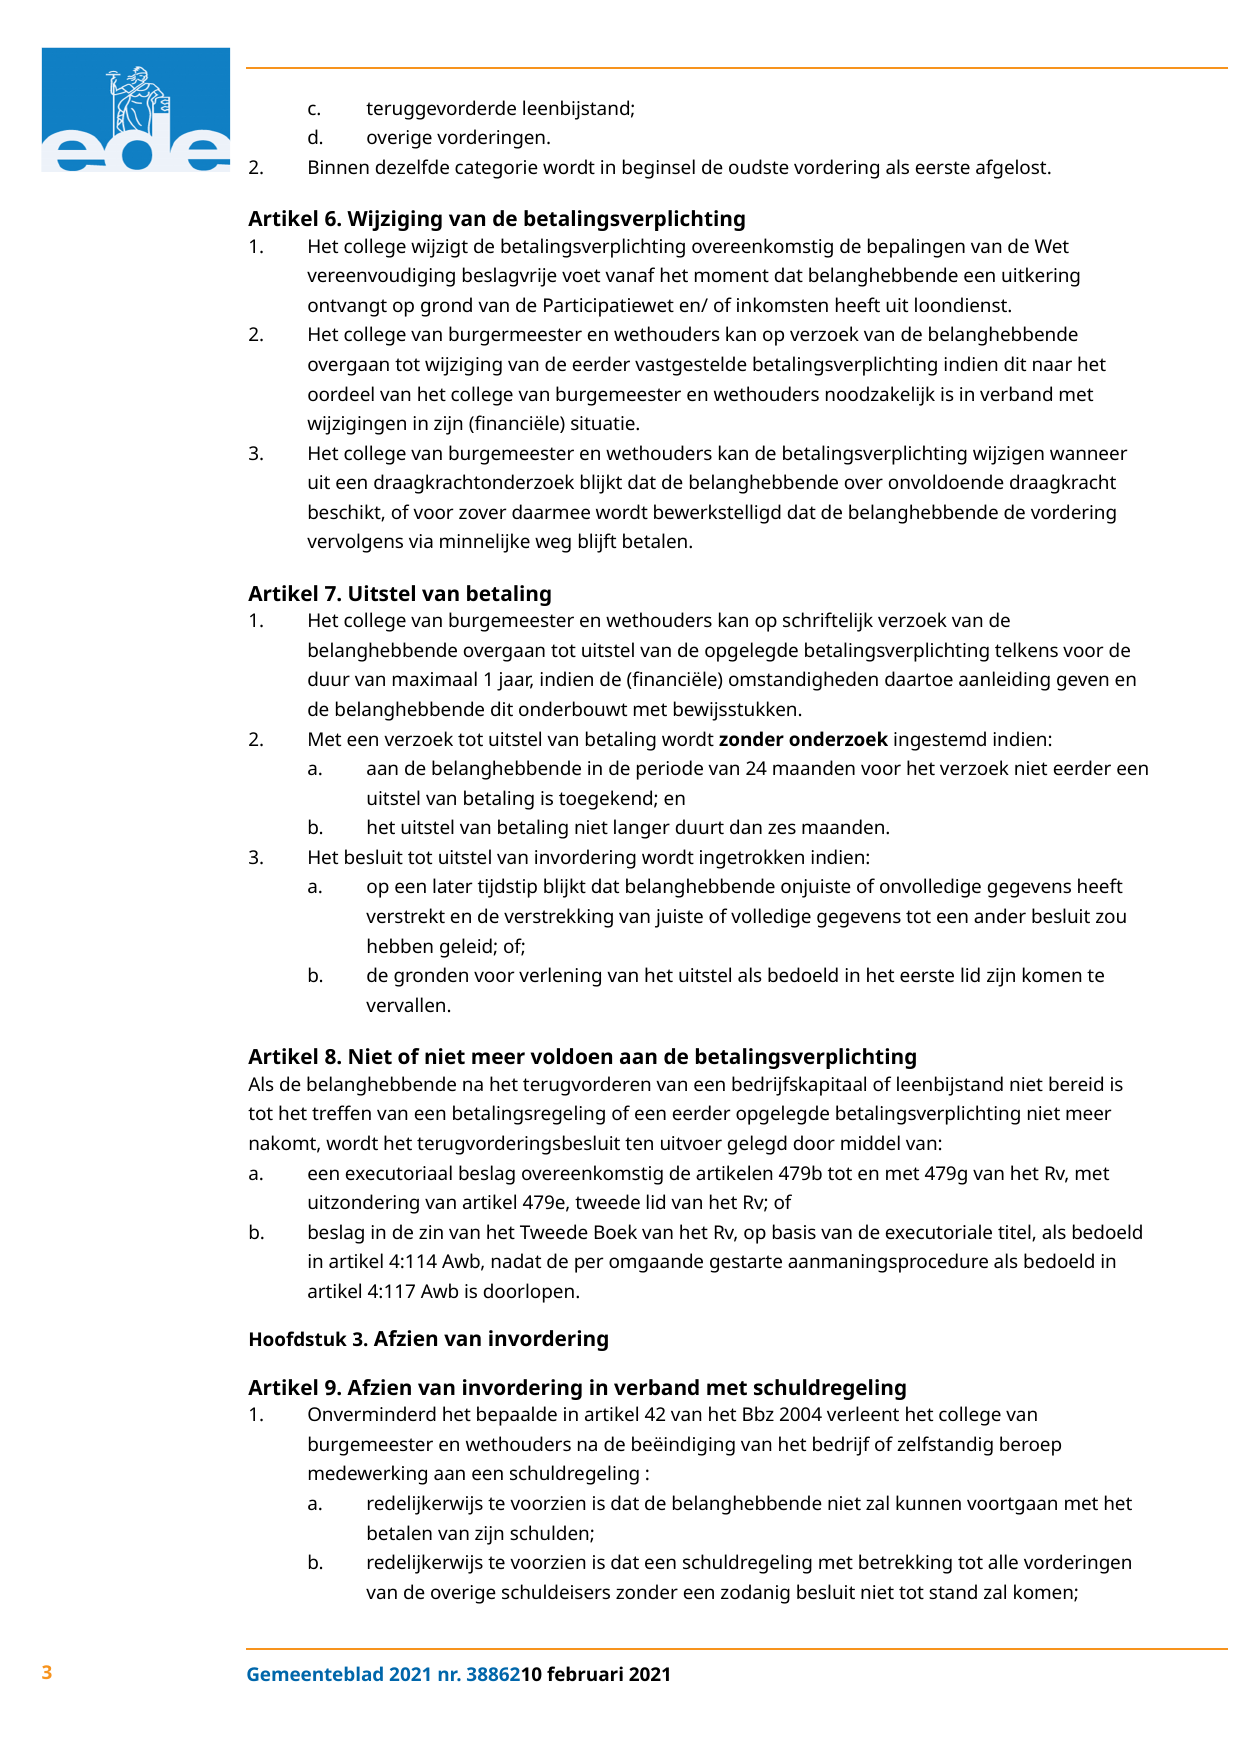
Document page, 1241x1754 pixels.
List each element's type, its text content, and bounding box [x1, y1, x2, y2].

text Artikel 8. Niet of niet meer voldoen aan de betalingsverplichting [248, 1042, 1152, 1071]
list de gronden voor verlening van het uitstel als bedoeld in het eerste lid zijn komen te vervallen. [307, 962, 1152, 1018]
list overige vorderingen. [307, 124, 1152, 150]
list op een later tijdstip blijkt dat belanghebbende onjuiste of onvolledige gegevens heeft verstrekt en de verstrekking van juiste of volledige gegevens tot een ander besluit zou hebben geleid; of; [307, 874, 1152, 959]
list Het college van burgemeester en wethouders kan op schriftelijk verzoek van de belanghebbende overgaan tot uitstel van de opgelegde betalingsverplichting telkens voor de duur van maximaal 1 jaar, indien de (financiële) omstandigheden daartoe aanleiding geven en de belanghebbende dit onderbouwt met bewijsstukken. [248, 607, 1152, 722]
list Binnen dezelfde categorie wordt in beginsel de oudste vordering als eerste afgelost. [248, 154, 1152, 180]
list redelijkerwijs te voorzien is dat de belanghebbende niet zal kunnen voortgaan met het betalen van zijn schulden; [307, 1490, 1152, 1545]
list het uitstel van betaling niet langer duurt dan zes maanden. [307, 814, 1152, 840]
list Met een verzoek tot uitstel van betaling wordt zonder onderzoek ingestemd indien: [248, 726, 1152, 752]
text Artikel 7. Uitstel van betaling [248, 579, 1152, 607]
list redelijkerwijs te voorzien is dat een schuldregeling met betrekking tot alle vorderingen van de overige schuldeisers zonder een zodanig besluit niet tot stand zal komen; [307, 1549, 1152, 1604]
list beslag in de zin van het Tweede Boek van het Rv, op basis van de executoriale titel, als bedoeld in artikel 4:114 Awb, nadat de per omgaande gestarte aanmaningsprocedure als bedoeld in artikel 4:117 Awb is doorlopen. [248, 1219, 1152, 1304]
text Artikel 6. Wijziging van de betalingsverplichting [248, 204, 1152, 233]
list Onverminderd het bepaalde in artikel 42 van het Bbz 2004 verleent het college van burgemeester en wethouders na de beëindiging van het bedrijf of zelfstandig beroep medewerking aan een schuldregeling : [248, 1401, 1152, 1486]
list Het college wijzigt de betalingsverplichting overeenkomstig de bepalingen van de Wet vereenvoudiging beslagvrije voet vanaf het moment dat belanghebbende een uitkering ontvangt op grond van de Participatiewet en/ of inkomsten heeft uit loondienst. [248, 233, 1152, 318]
list een executoriaal beslag overeenkomstig de artikelen 479b tot en met 479g van het Rv, met uitzondering van artikel 479e, tweede lid van het Rv; of [248, 1160, 1152, 1215]
list Het besluit tot uitstel van invordering wordt ingetrokken indien: [248, 844, 1152, 870]
text Als de belanghebbende na het terugvorderen van een bedrijfskapitaal of leenbijstand niet bereid is tot het treffen van een betalingsregeling of een eerder opgelegde betalingsverplichting niet meer nakomt, wordt het terugvorderingsbesluit ten uitvoer gelegd door middel van: [248, 1071, 1152, 1156]
picture [41, 47, 231, 172]
text Hoofdstuk 3. Afzien van invordering [248, 1324, 1152, 1352]
list teruggevorderde leenbijstand; [307, 95, 1152, 121]
text Artikel 9. Afzien van invordering in verband met schuldregeling [248, 1373, 1152, 1401]
list aan de belanghebbende in de periode van 24 maanden voor het verzoek niet eerder een uitstel van betaling is toegekend; en [307, 755, 1152, 811]
list Het college van burgermeester en wethouders kan op verzoek van de belanghebbende overgaan tot wijziging van de eerder vastgestelde betalingsverplichting indien dit naar het oordeel van het college van burgemeester en wethouders noodzakelijk is in verband met wijzigingen in zijn (financiële) situatie. [248, 322, 1152, 436]
list Het college van burgemeester en wethouders kan de betalingsverplichting wijzigen wanneer uit een draagkrachtonderzoek blijkt dat de belanghebbende over onvoldoende draagkracht beschikt, of voor zover daarmee wordt bewerkstelligd dat de belanghebbende de vordering vervolgens via minnelijke weg blijft betalen. [248, 440, 1152, 554]
